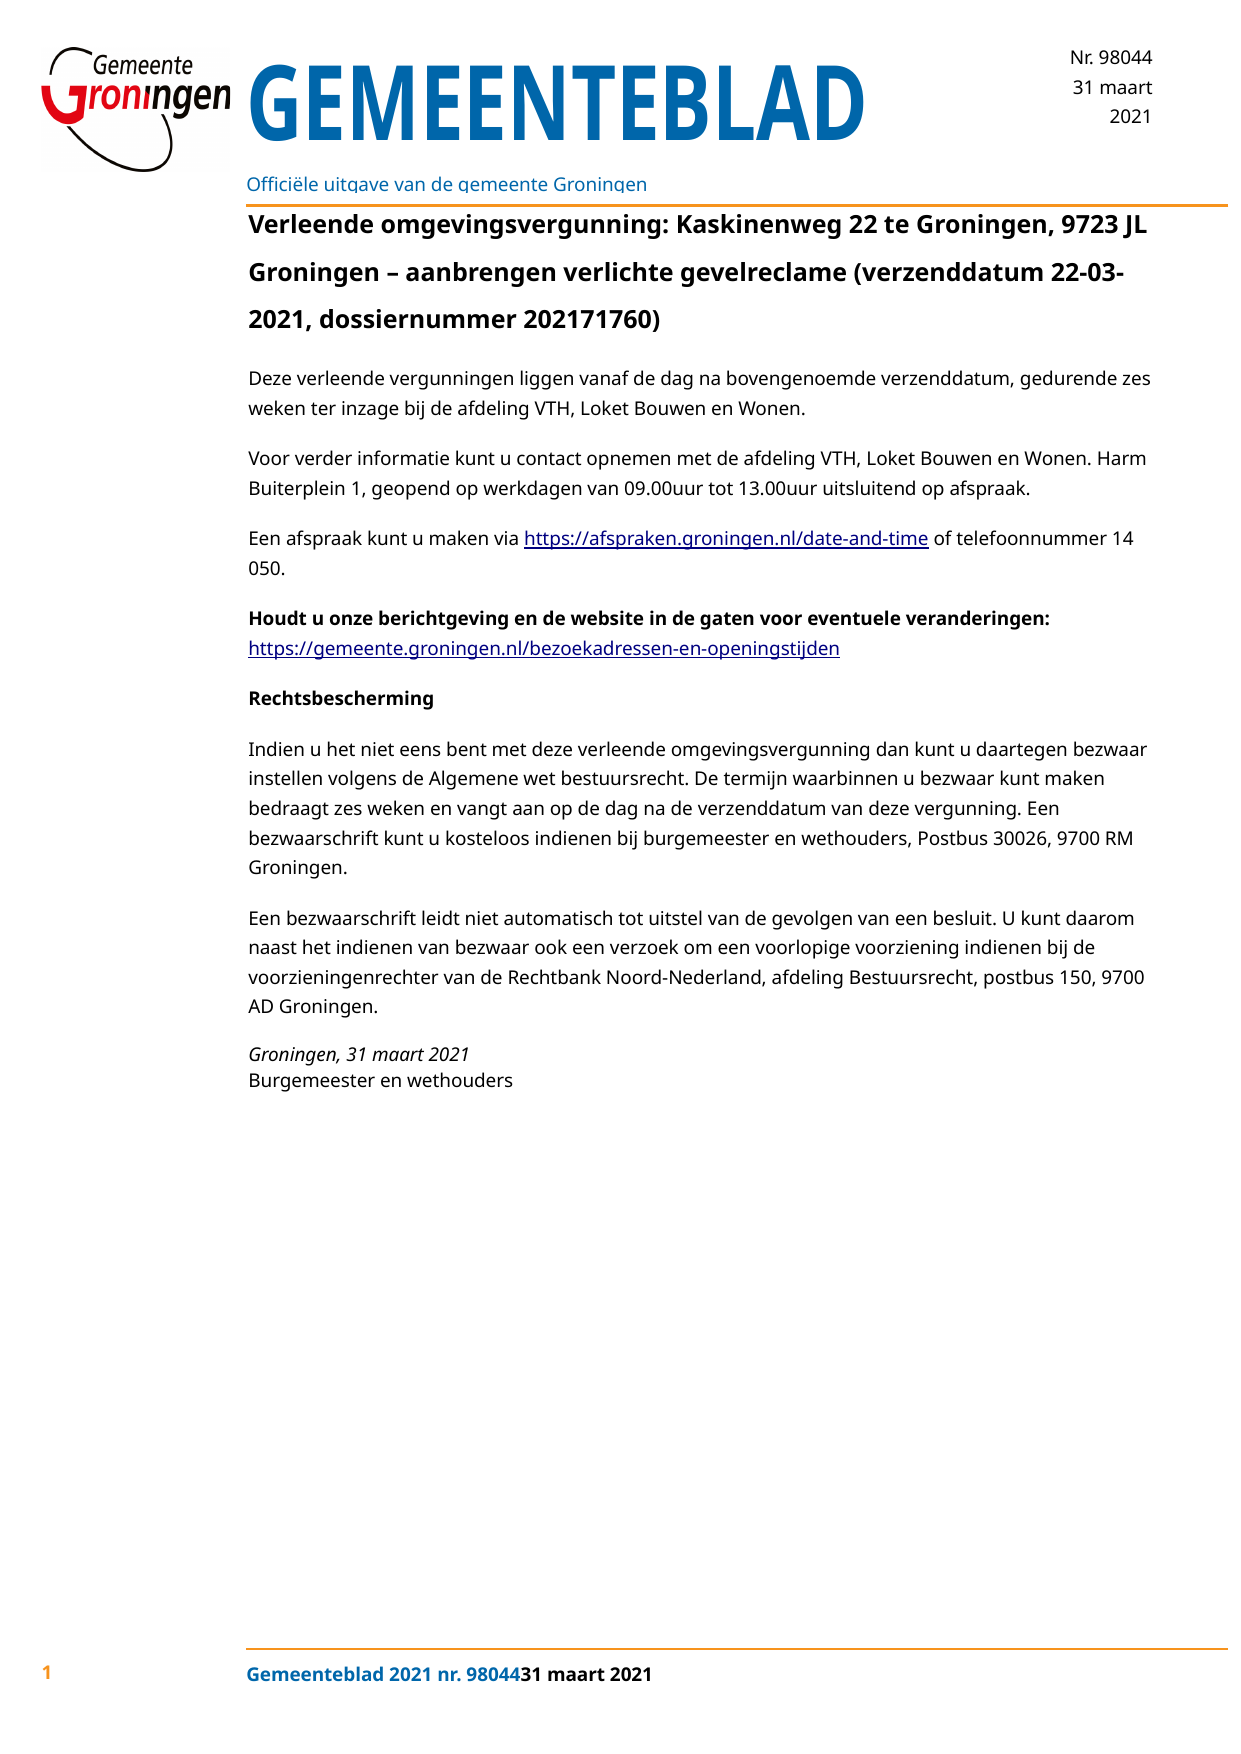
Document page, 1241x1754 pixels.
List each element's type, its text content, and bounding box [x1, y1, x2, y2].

text Een afspraak kunt u maken via https://afspraken.groningen.nl/date-and-time of telefoonnummer 14 050. [248, 526, 1152, 581]
picture [41, 47, 231, 172]
text Groningen, 31 maart 2021 [248, 1041, 1152, 1067]
text Verleende omgevingsvergunning: Kaskinenweg 22 te Groningen, 9723 JL Groningen – aanbrengen verlichte gevelreclame (verzenddatum 22-03-2021, dossiernummer 202171760) [248, 207, 1152, 336]
text Houdt u onze berichtgeving en de website in de gaten voor eventuele veranderingen: https://gemeente.groningen.nl/bezoekadressen-en-openingstijden [248, 606, 1152, 661]
text Rechtsbescherming [248, 686, 1152, 711]
text Voor verder informatie kunt u contact opnemen met de afdeling VTH, Loket Bouwen en Wonen. Harm Buiterplein 1, geopend op werkdagen van 09.00uur tot 13.00uur uitsluitend op afspraak. [248, 446, 1152, 501]
text Indien u het niet eens bent met deze verleende omgevingsvergunning dan kunt u daartegen bezwaar instellen volgens de Algemene wet bestuursrecht. De termijn waarbinnen u bezwaar kunt maken bedraagt zes weken en vangt aan op de dag na de verzenddatum van deze vergunning. Een bezwaarschrift kunt u kosteloos indienen bij burgemeester en wethouders, Postbus 30026, 9700 RM Groningen. [248, 736, 1152, 880]
text Een bezwaarschrift leidt niet automatisch tot uitstel van de gevolgen van een besluit. U kunt daarom naast het indienen van bezwaar ook een verzoek om een voorlopige voorziening indienen bij de voorzieningenrechter van de Rechtbank Noord-Nederland, afdeling Bestuursrecht, postbus 150, 9700 AD Groningen. [248, 905, 1152, 1019]
text Burgemeester en wethouders [248, 1067, 1152, 1093]
text Deze verleende vergunningen liggen vanaf de dag na bovengenoemde verzenddatum, gedurende zes weken ter inzage bij de afdeling VTH, Loket Bouwen en Wonen. [248, 366, 1152, 421]
